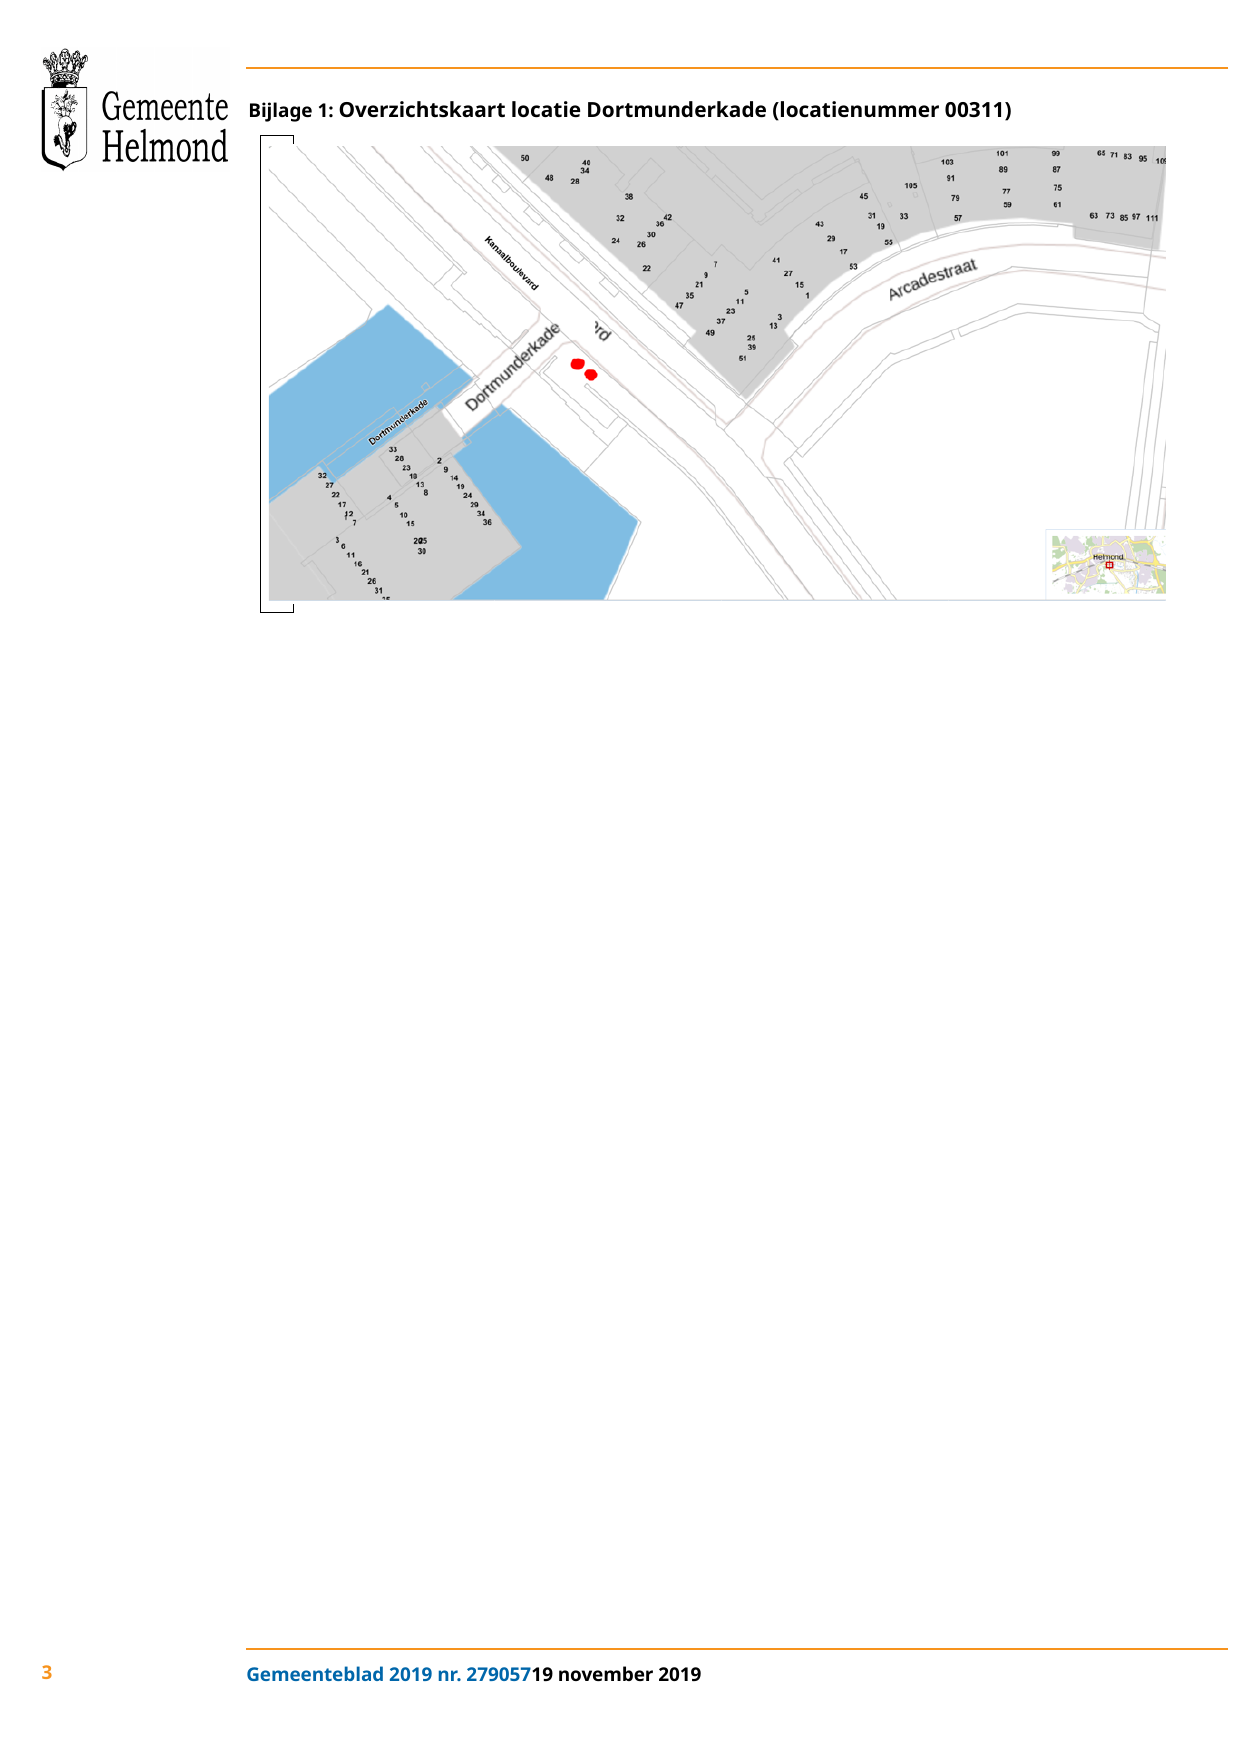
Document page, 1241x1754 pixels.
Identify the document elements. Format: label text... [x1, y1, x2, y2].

picture [268, 144, 1173, 604]
picture [41, 47, 231, 172]
text Bijlage 1: Overzichtskaart locatie Dortmunderkade (locatienummer 00311) [248, 95, 1152, 123]
